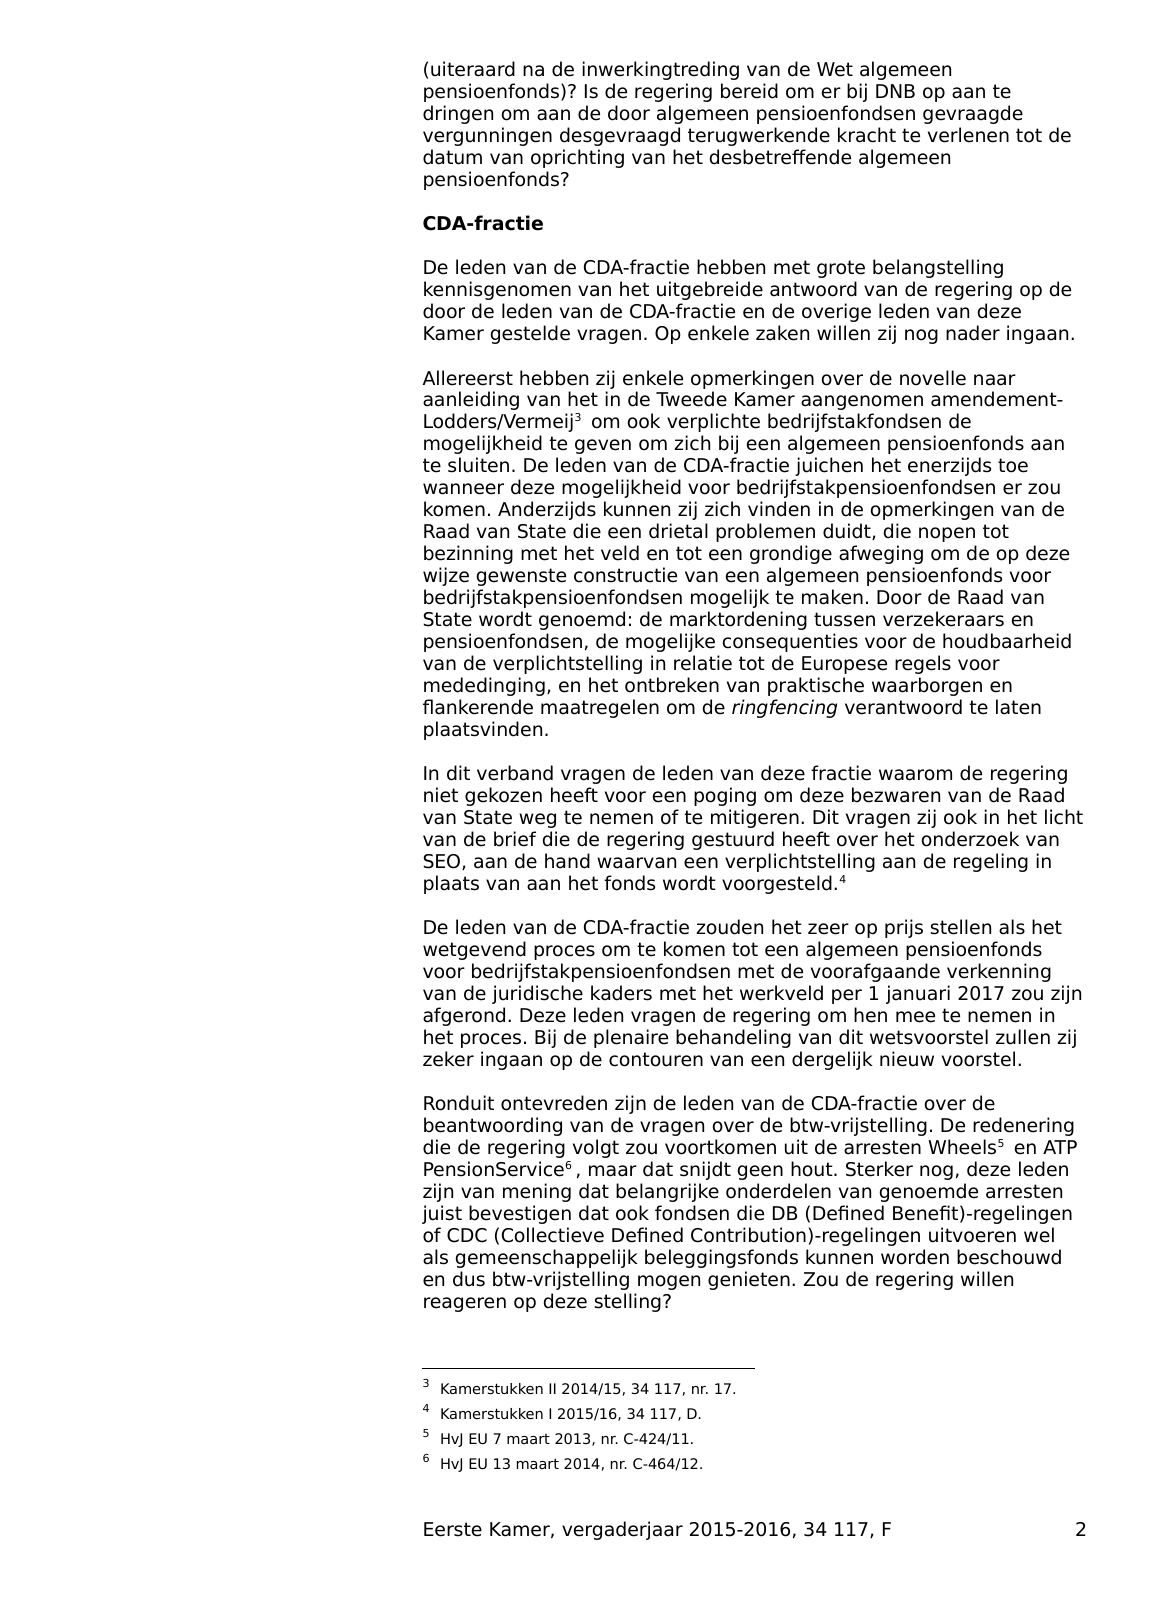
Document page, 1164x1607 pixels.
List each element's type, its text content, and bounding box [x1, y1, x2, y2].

text Kamerstukken II 2014/15, 34 117, nr. 17. [422, 1377, 1087, 1399]
text HvJ EU 7 maart 2013, nr. C-424/11. [422, 1427, 1087, 1449]
text De leden van de CDA-fractie hebben met grote belangstelling kennisgenomen van het uitgebreide antwoord van de regering op de door de leden van de CDA-fractie en de overige leden van deze Kamer gestelde vragen. Op enkele zaken willen zij nog nader ingaan. [422, 257, 1087, 345]
text Ronduit ontevreden zijn de leden van de CDA-fractie over de beantwoording van de vragen over de btw-vrijstelling. De redenering die de regering volgt zou voortkomen uit de arresten Wheels en ATP PensionService, maar dat snijdt geen hout. Sterker nog, deze leden zijn van mening dat belangrijke onderdelen van genoemde arresten juist bevestigen dat ook fondsen die DB (Defined Benefit)-regelingen of CDC (Collectieve Defined Contribution)-regelingen uitvoeren wel als gemeenschappelijk beleggingsfonds kunnen worden beschouwd en dus btw-vrijstelling mogen genieten. Zou de regering willen reageren op deze stelling? [422, 1093, 1087, 1313]
text (uiteraard na de inwerkingtreding van de Wet algemeen pensioenfonds)? Is de regering bereid om er bij DNB op aan te dringen om aan de door algemeen pensioenfondsen gevraagde vergunningen desgevraagd terugwerkende kracht te verlenen tot de datum van oprichting van het desbetreffende algemeen pensioenfonds? [422, 59, 1087, 191]
text Kamerstukken I 2015/16, 34 117, D. [422, 1402, 1087, 1424]
text In dit verband vragen de leden van deze fractie waarom de regering niet gekozen heeft voor een poging om deze bezwaren van de Raad van State weg te nemen of te mitigeren. Dit vragen zij ook in het licht van de brief die de regering gestuurd heeft over het onderzoek van SEO, aan de hand waarvan een verplichtstelling aan de regeling in plaats van aan het fonds wordt voorgesteld. [422, 763, 1087, 895]
text HvJ EU 13 maart 2014, nr. C-464/12. [422, 1452, 1087, 1474]
text Allereerst hebben zij enkele opmerkingen over de novelle naar aanleiding van het in de Tweede Kamer aangenomen amendement-Lodders/Vermeij om ook verplichte bedrijfstakfondsen de mogelijkheid te geven om zich bij een algemeen pensioenfonds aan te sluiten. De leden van de CDA-fractie juichen het enerzijds toe wanneer deze mogelijkheid voor bedrijfstakpensioenfondsen er zou komen. Anderzijds kunnen zij zich vinden in de opmerkingen van de Raad van State die een drietal problemen duidt, die nopen tot bezinning met het veld en tot een grondige afweging om de op deze wijze gewenste constructie van een algemeen pensioenfonds voor bedrijfstakpensioenfondsen mogelijk te maken. Door de Raad van State wordt genoemd: de marktordening tussen verzekeraars en pensioenfondsen, de mogelijke consequenties voor de houdbaarheid van de verplichtstelling in relatie tot de Europese regels voor mededinging, en het ontbreken van praktische waarborgen en flankerende maatregelen om de ringfencing verantwoord te laten plaatsvinden. [422, 367, 1087, 741]
text De leden van de CDA-fractie zouden het zeer op prijs stellen als het wetgevend proces om te komen tot een algemeen pensioenfonds voor bedrijfstakpensioenfondsen met de voorafgaande verkenning van de juridische kaders met het werkveld per 1 januari 2017 zou zijn afgerond. Deze leden vragen de regering om hen mee te nemen in het proces. Bij de plenaire behandeling van dit wetsvoorstel zullen zij zeker ingaan op de contouren van een dergelijk nieuw voorstel. [422, 917, 1087, 1071]
subtitle CDA-fractie [422, 213, 1087, 235]
